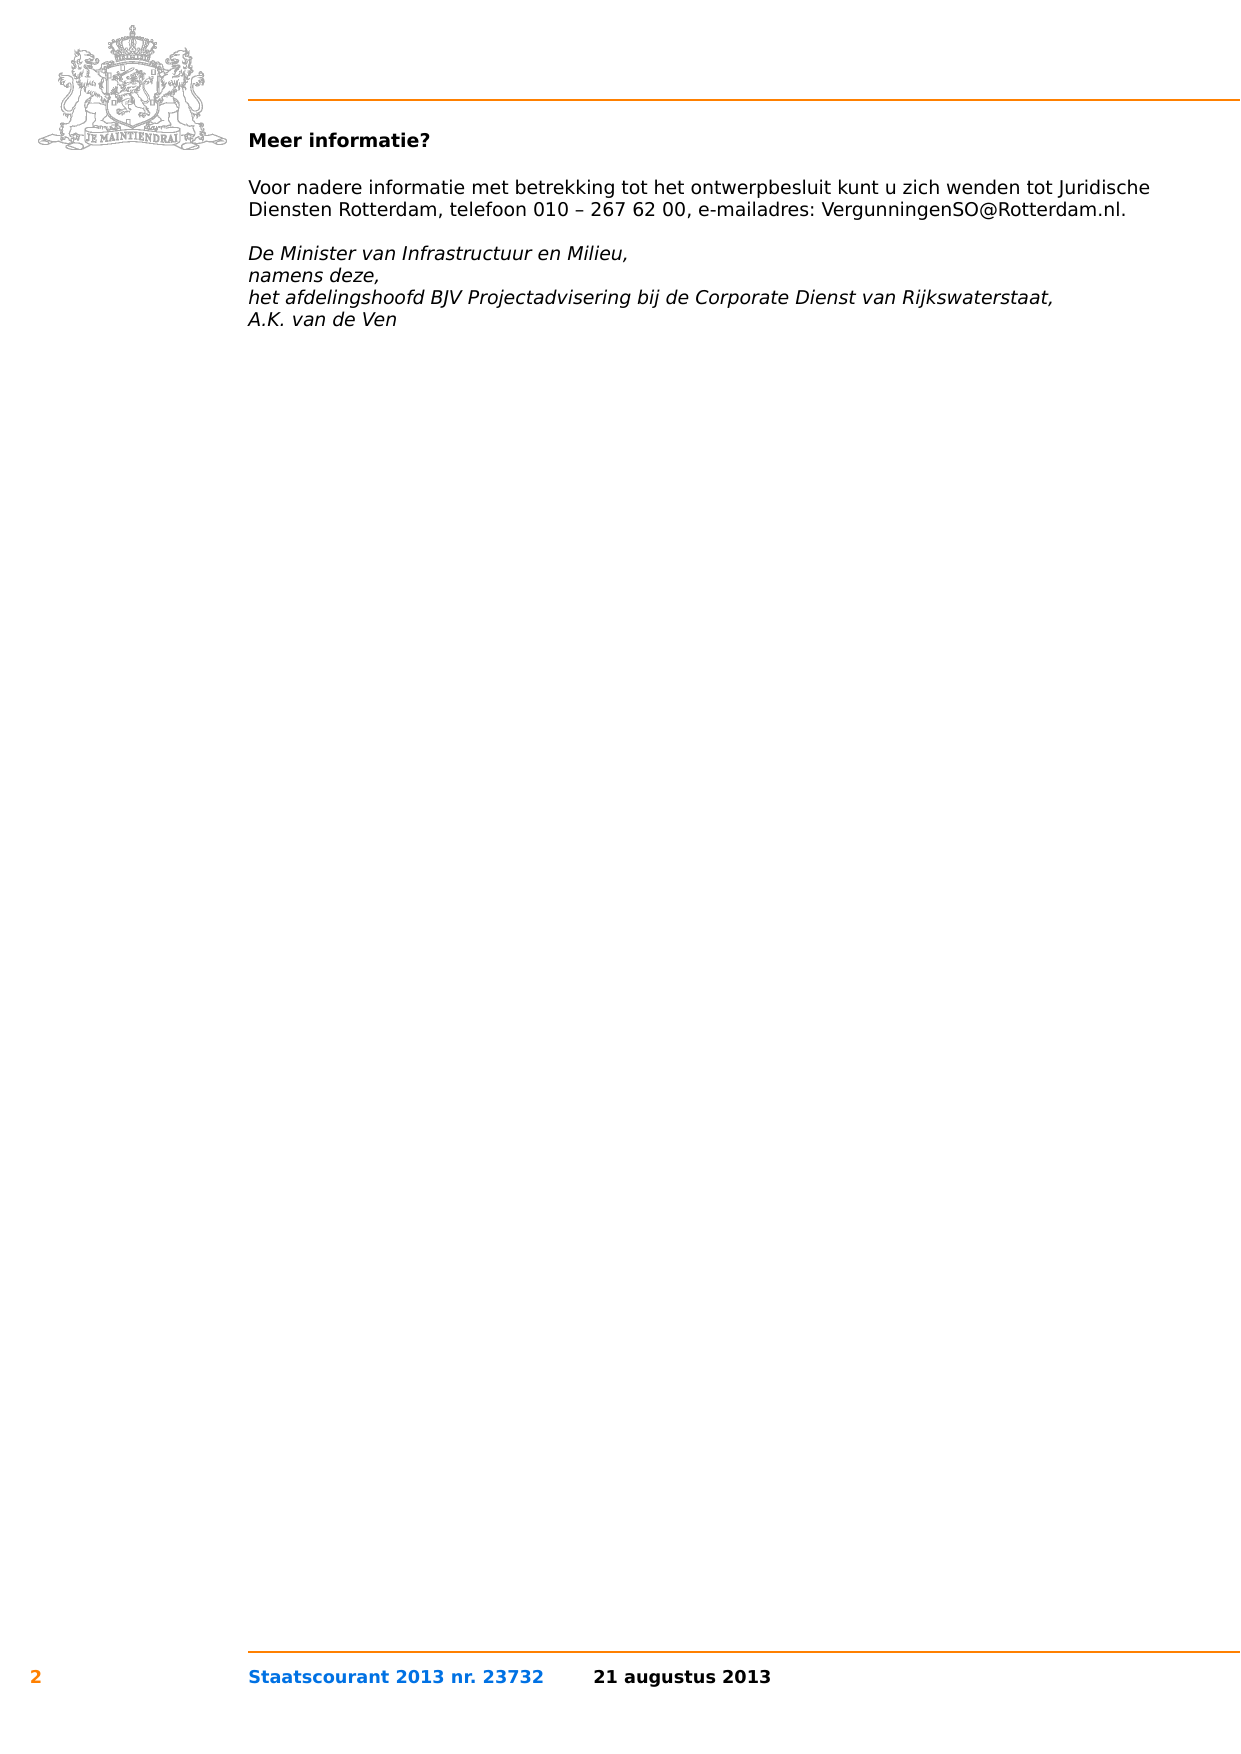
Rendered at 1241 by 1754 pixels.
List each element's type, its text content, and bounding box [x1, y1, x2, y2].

text De Minister van Infrastructuur en Milieu, namens deze, het afdelingshoofd BJV Projectadvisering bij de Corporate Dienst van Rijkswaterstaat, A.K. van de Ven [248, 243, 1163, 331]
text Voor nadere informatie met betrekking tot het ontwerpbesluit kunt u zich wenden tot Juridische Diensten Rotterdam, telefoon 010 – 267 62 00, e-mailadres: VergunningenSO@Rotterdam.nl. [248, 177, 1163, 221]
subtitle Meer informatie? [248, 130, 1163, 152]
picture [38, 25, 227, 150]
